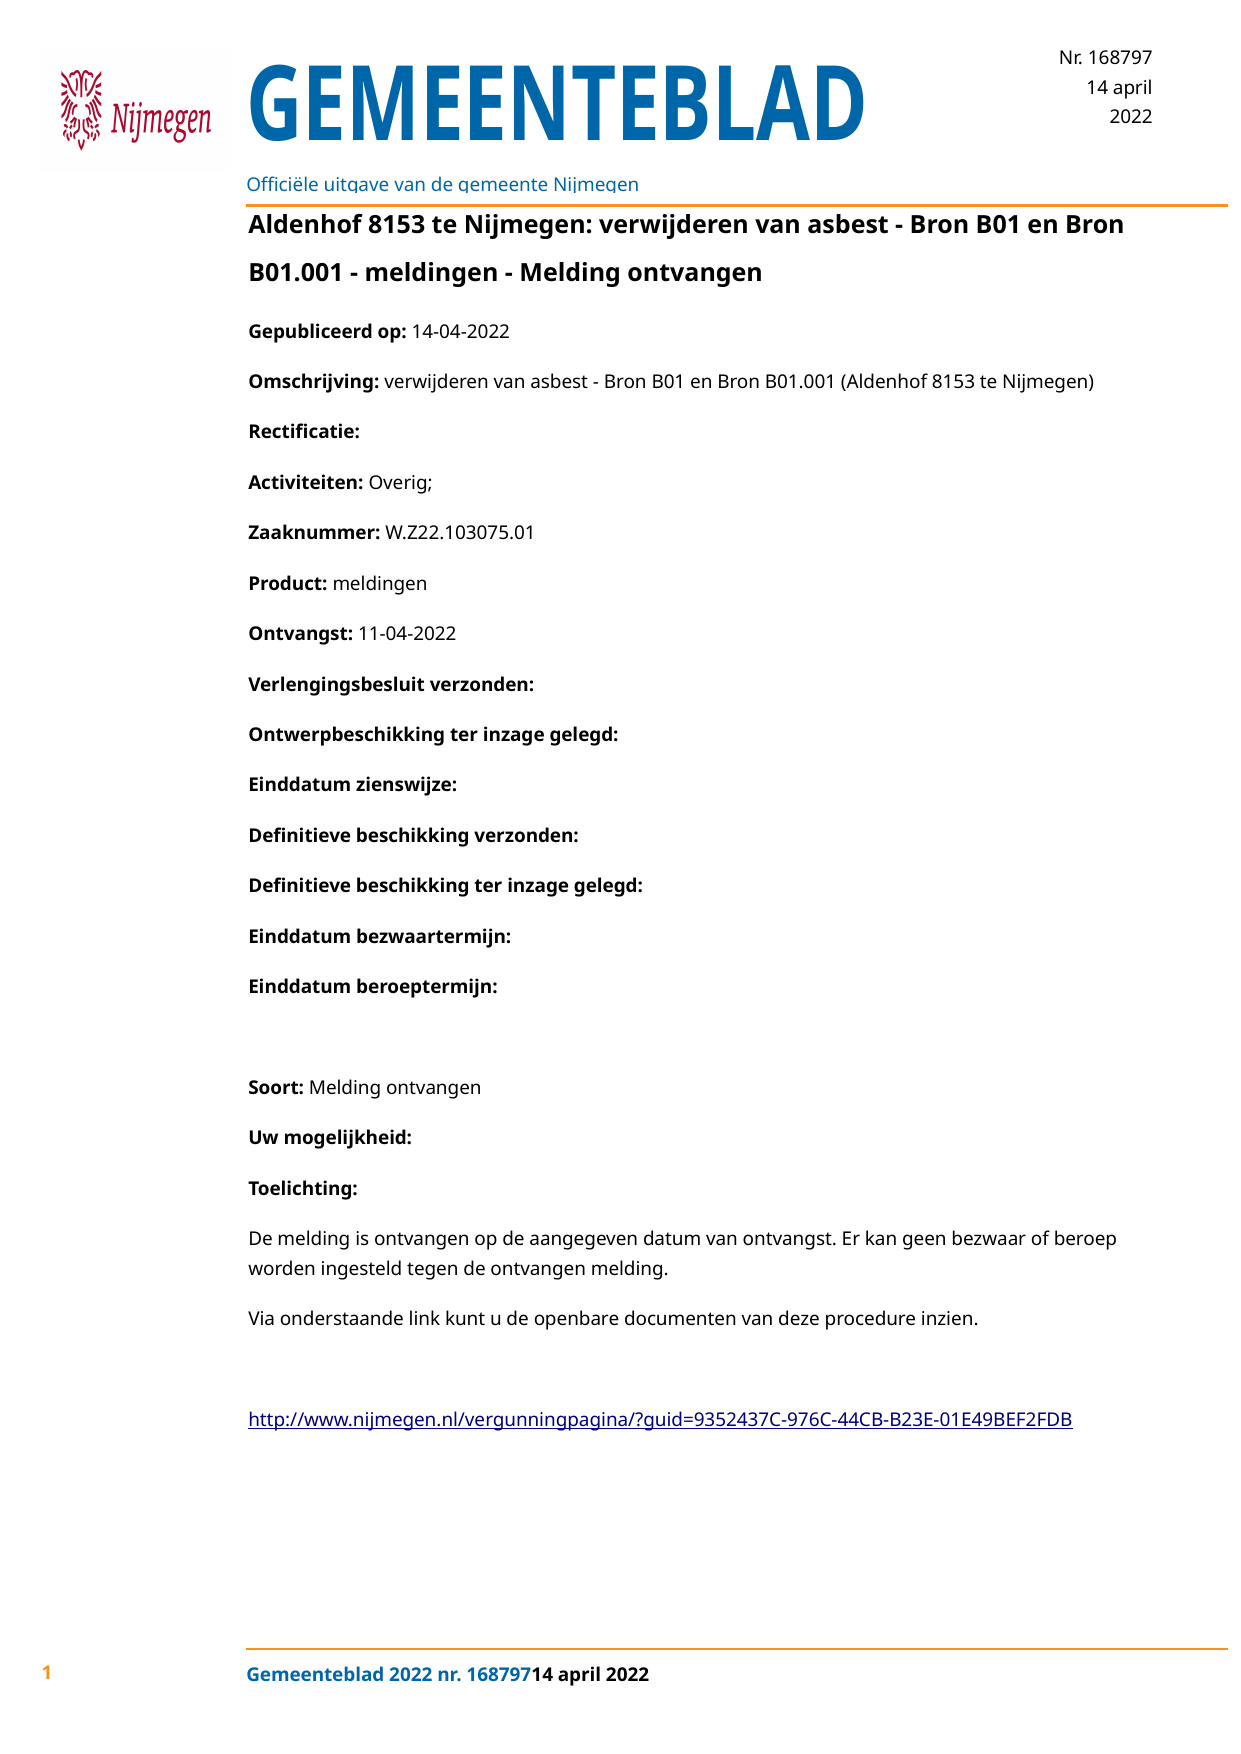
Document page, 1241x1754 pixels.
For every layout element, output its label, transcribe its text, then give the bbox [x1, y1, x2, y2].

text Zaaknummer: W.Z22.103075.01 [248, 519, 1152, 545]
text Omschrijving: verwijderen van asbest - Bron B01 en Bron B01.001 (Aldenhof 8153 te Nijmegen) [248, 368, 1152, 394]
text Ontvangst: 11-04-2022 [248, 620, 1152, 646]
text Definitieve beschikking verzonden: [248, 822, 1152, 848]
text Product: meldingen [248, 570, 1152, 596]
text Via onderstaande link kunt u de openbare documenten van deze procedure inzien. [248, 1305, 1152, 1331]
text Einddatum beroeptermijn: [248, 973, 1152, 999]
text Definitieve beschikking ter inzage gelegd: [248, 872, 1152, 898]
text Activiteiten: Overig; [248, 469, 1152, 495]
text Uw mogelijkheid: [248, 1124, 1152, 1150]
text Gepubliceerd op: 14-04-2022 [248, 318, 1152, 344]
text Rectificatie: [248, 419, 1152, 444]
text Ontwerpbeschikking ter inzage gelegd: [248, 721, 1152, 747]
text Aldenhof 8153 te Nijmegen: verwijderen van asbest - Bron B01 en Bron B01.001 - meldingen - Melding ontvangen [248, 207, 1152, 288]
text Verlengingsbesluit verzonden: [248, 671, 1152, 697]
text http://www.nijmegen.nl/vergunningpagina/?guid=9352437C-976C-44CB-B23E-01E49BEF2FDB [248, 1406, 1152, 1432]
text Soort: Melding ontvangen [248, 1074, 1152, 1100]
text Einddatum zienswijze: [248, 772, 1152, 797]
text Einddatum bezwaartermijn: [248, 923, 1152, 949]
text De melding is ontvangen op de aangegeven datum van ontvangst. Er kan geen bezwaar of beroep worden ingesteld tegen de ontvangen melding. [248, 1225, 1152, 1281]
text Toelichting: [248, 1175, 1152, 1201]
picture [41, 47, 231, 172]
